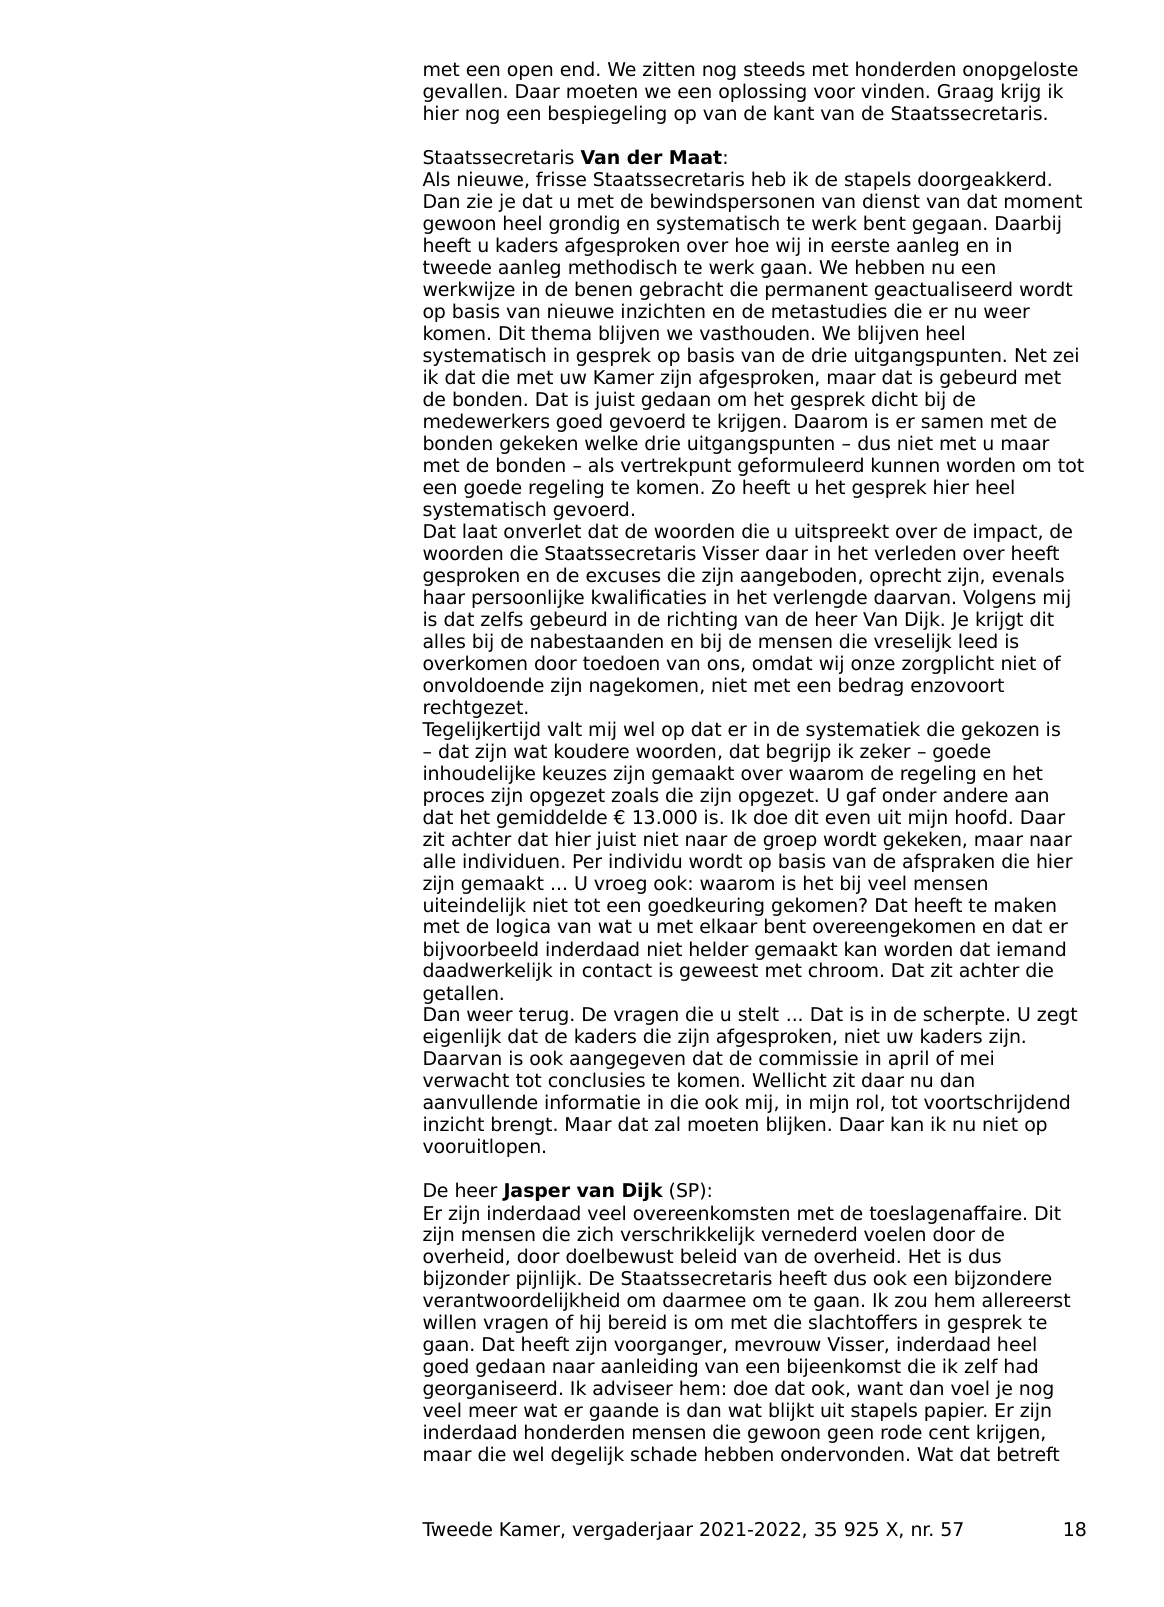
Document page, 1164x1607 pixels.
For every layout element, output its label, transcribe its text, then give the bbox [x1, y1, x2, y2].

text Er zijn inderdaad veel overeenkomsten met de toeslagenaffaire. Dit zijn mensen die zich verschrikkelijk vernederd voelen door de overheid, door doelbewust beleid van de overheid. Het is dus bijzonder pijnlijk. De Staatssecretaris heeft dus ook een bijzondere verantwoordelijkheid om daarmee om te gaan. Ik zou hem allereerst willen vragen of hij bereid is om met die slachtoffers in gesprek te gaan. Dat heeft zijn voorganger, mevrouw Visser, inderdaad heel goed gedaan naar aanleiding van een bijeenkomst die ik zelf had georganiseerd. Ik adviseer hem: doe dat ook, want dan voel je nog veel meer wat er gaande is dan wat blijkt uit stapels papier. Er zijn inderdaad honderden mensen die gewoon geen rode cent krijgen, maar die wel degelijk schade hebben ondervonden. Wat dat betreft [422, 1202, 1087, 1466]
text Dat laat onverlet dat de woorden die u uitspreekt over de impact, de woorden die Staatssecretaris Visser daar in het verleden over heeft gesproken en de excuses die zijn aangeboden, oprecht zijn, evenals haar persoonlijke kwalificaties in het verlengde daarvan. Volgens mij is dat zelfs gebeurd in de richting van de heer Van Dijk. Je krijgt dit alles bij de nabestaanden en bij de mensen die vreselijk leed is overkomen door toedoen van ons, omdat wij onze zorgplicht niet of onvoldoende zijn nagekomen, niet met een bedrag enzovoort rechtgezet. [422, 521, 1087, 719]
text De heer Jasper van Dijk (SP): [422, 1180, 1087, 1202]
text Dan weer terug. De vragen die u stelt ... Dat is in de scherpte. U zegt eigenlijk dat de kaders die zijn afgesproken, niet uw kaders zijn. Daarvan is ook aangegeven dat de commissie in april of mei verwacht tot conclusies te komen. Wellicht zit daar nu dan aanvullende informatie in die ook mij, in mijn rol, tot voortschrijdend inzicht brengt. Maar dat zal moeten blijken. Daar kan ik nu niet op vooruitlopen. [422, 1004, 1087, 1158]
text met een open end. We zitten nog steeds met honderden onopgeloste gevallen. Daar moeten we een oplossing voor vinden. Graag krijg ik hier nog een bespiegeling op van de kant van de Staatssecretaris. [422, 59, 1087, 125]
text Tegelijkertijd valt mij wel op dat er in de systematiek die gekozen is – dat zijn wat koudere woorden, dat begrijp ik zeker – goede inhoudelijke keuzes zijn gemaakt over waarom de regeling en het proces zijn opgezet zoals die zijn opgezet. U gaf onder andere aan dat het gemiddelde € 13.000 is. Ik doe dit even uit mijn hoofd. Daar zit achter dat hier juist niet naar de groep wordt gekeken, maar naar alle individuen. Per individu wordt op basis van de afspraken die hier zijn gemaakt ... U vroeg ook: waarom is het bij veel mensen uiteindelijk niet tot een goedkeuring gekomen? Dat heeft te maken met de logica van wat u met elkaar bent overeengekomen en dat er bijvoorbeeld inderdaad niet helder gemaakt kan worden dat iemand daadwerkelijk in contact is geweest met chroom. Dat zit achter die getallen. [422, 719, 1087, 1004]
text Als nieuwe, frisse Staatssecretaris heb ik de stapels doorgeakkerd. Dan zie je dat u met de bewindspersonen van dienst van dat moment gewoon heel grondig en systematisch te werk bent gegaan. Daarbij heeft u kaders afgesproken over hoe wij in eerste aanleg en in tweede aanleg methodisch te werk gaan. We hebben nu een werkwijze in de benen gebracht die permanent geactualiseerd wordt op basis van nieuwe inzichten en de metastudies die er nu weer komen. Dit thema blijven we vasthouden. We blijven heel systematisch in gesprek op basis van de drie uitgangspunten. Net zei ik dat die met uw Kamer zijn afgesproken, maar dat is gebeurd met de bonden. Dat is juist gedaan om het gesprek dicht bij de medewerkers goed gevoerd te krijgen. Daarom is er samen met de bonden gekeken welke drie uitgangspunten – dus niet met u maar met de bonden – als vertrekpunt geformuleerd kunnen worden om tot een goede regeling te komen. Zo heeft u het gesprek hier heel systematisch gevoerd. [422, 169, 1087, 521]
text Staatssecretaris Van der Maat: [422, 147, 1087, 169]
